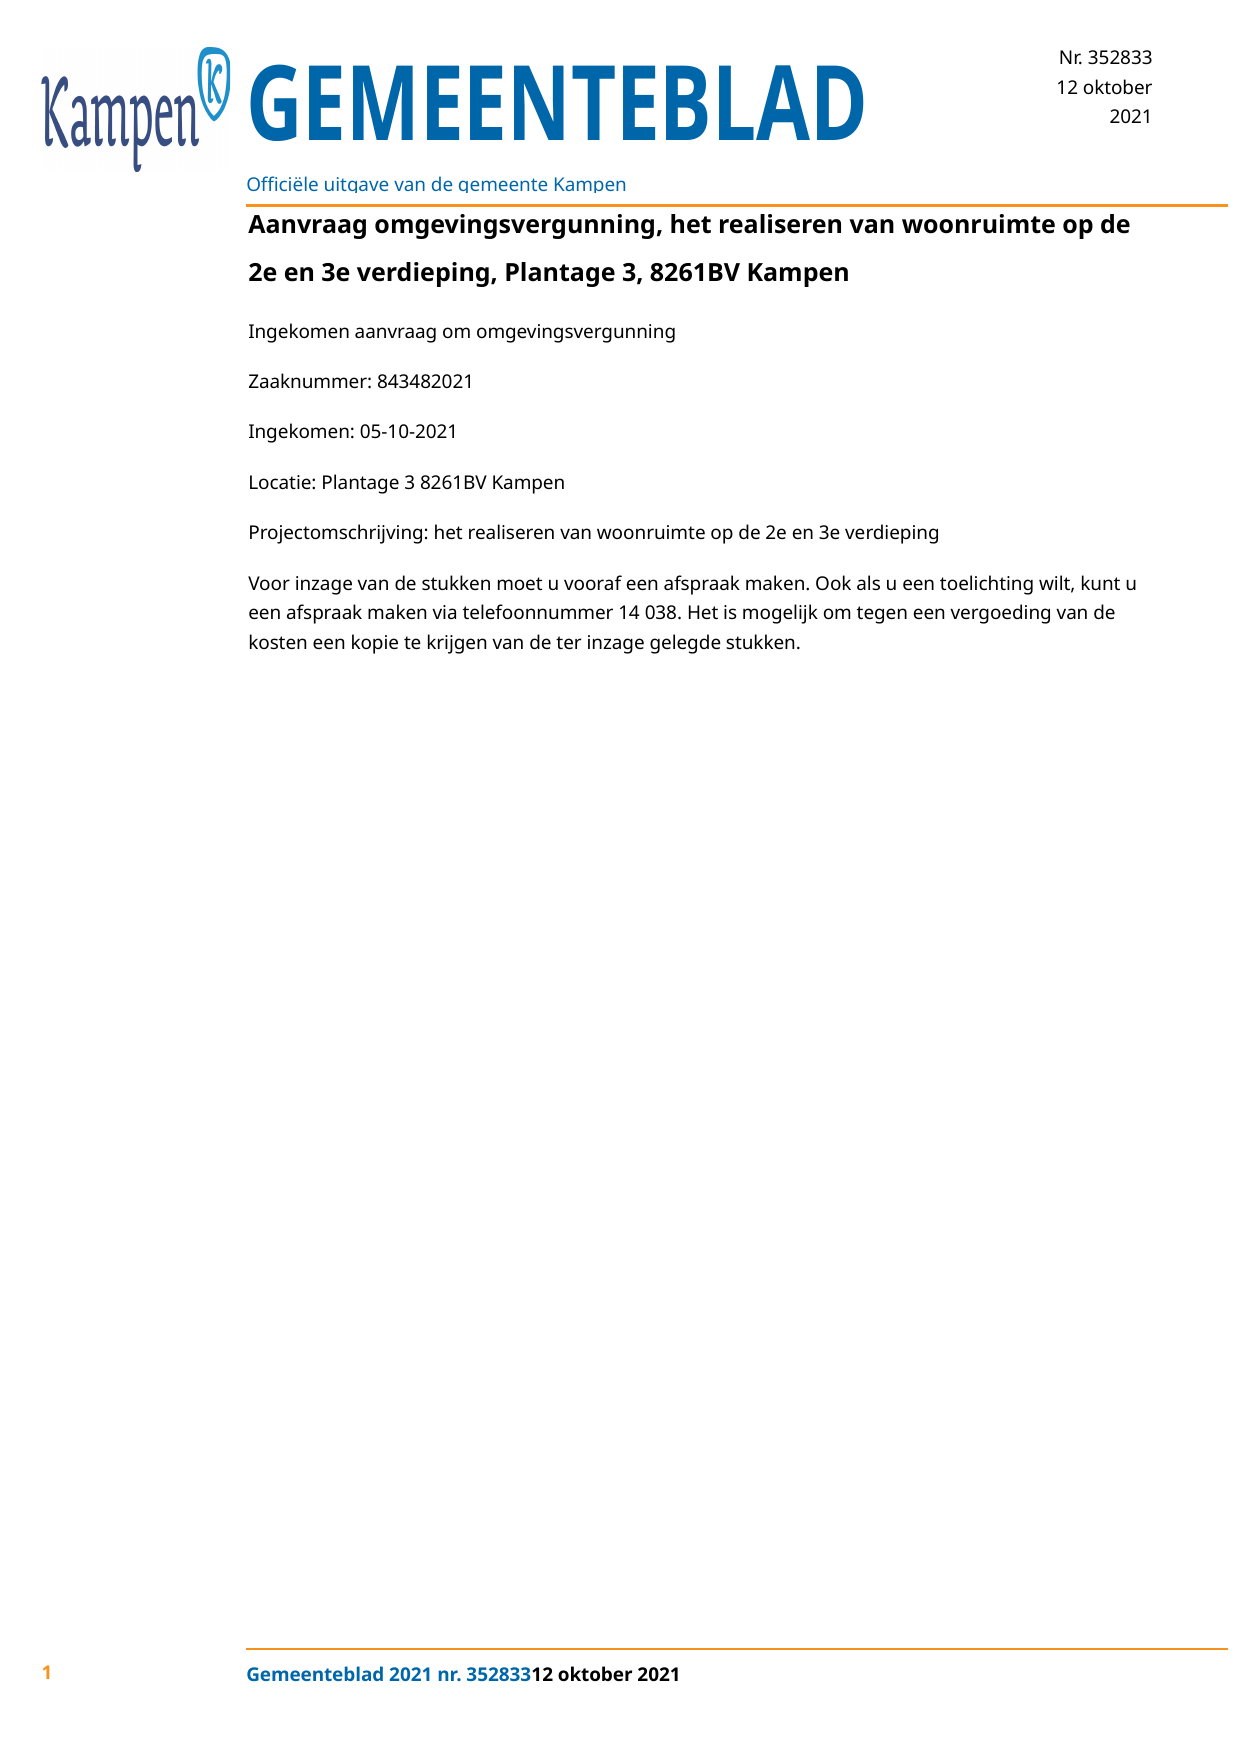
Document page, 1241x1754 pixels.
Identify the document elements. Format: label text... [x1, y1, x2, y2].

text Voor inzage van de stukken moet u vooraf een afspraak maken. Ook als u een toelichting wilt, kunt u een afspraak maken via telefoonnummer 14 038. Het is mogelijk om tegen een vergoeding van de kosten een kopie te krijgen van de ter inzage gelegde stukken. [248, 570, 1152, 655]
text Ingekomen aanvraag om omgevingsvergunning [248, 318, 1152, 344]
text Zaaknummer: 843482021 [248, 368, 1152, 394]
picture [41, 47, 231, 172]
text Ingekomen: 05-10-2021 [248, 419, 1152, 444]
text Projectomschrijving: het realiseren van woonruimte op de 2e en 3e verdieping [248, 519, 1152, 545]
text Aanvraag omgevingsvergunning, het realiseren van woonruimte op de 2e en 3e verdieping, Plantage 3, 8261BV Kampen [248, 207, 1152, 288]
text Locatie: Plantage 3 8261BV Kampen [248, 469, 1152, 495]
